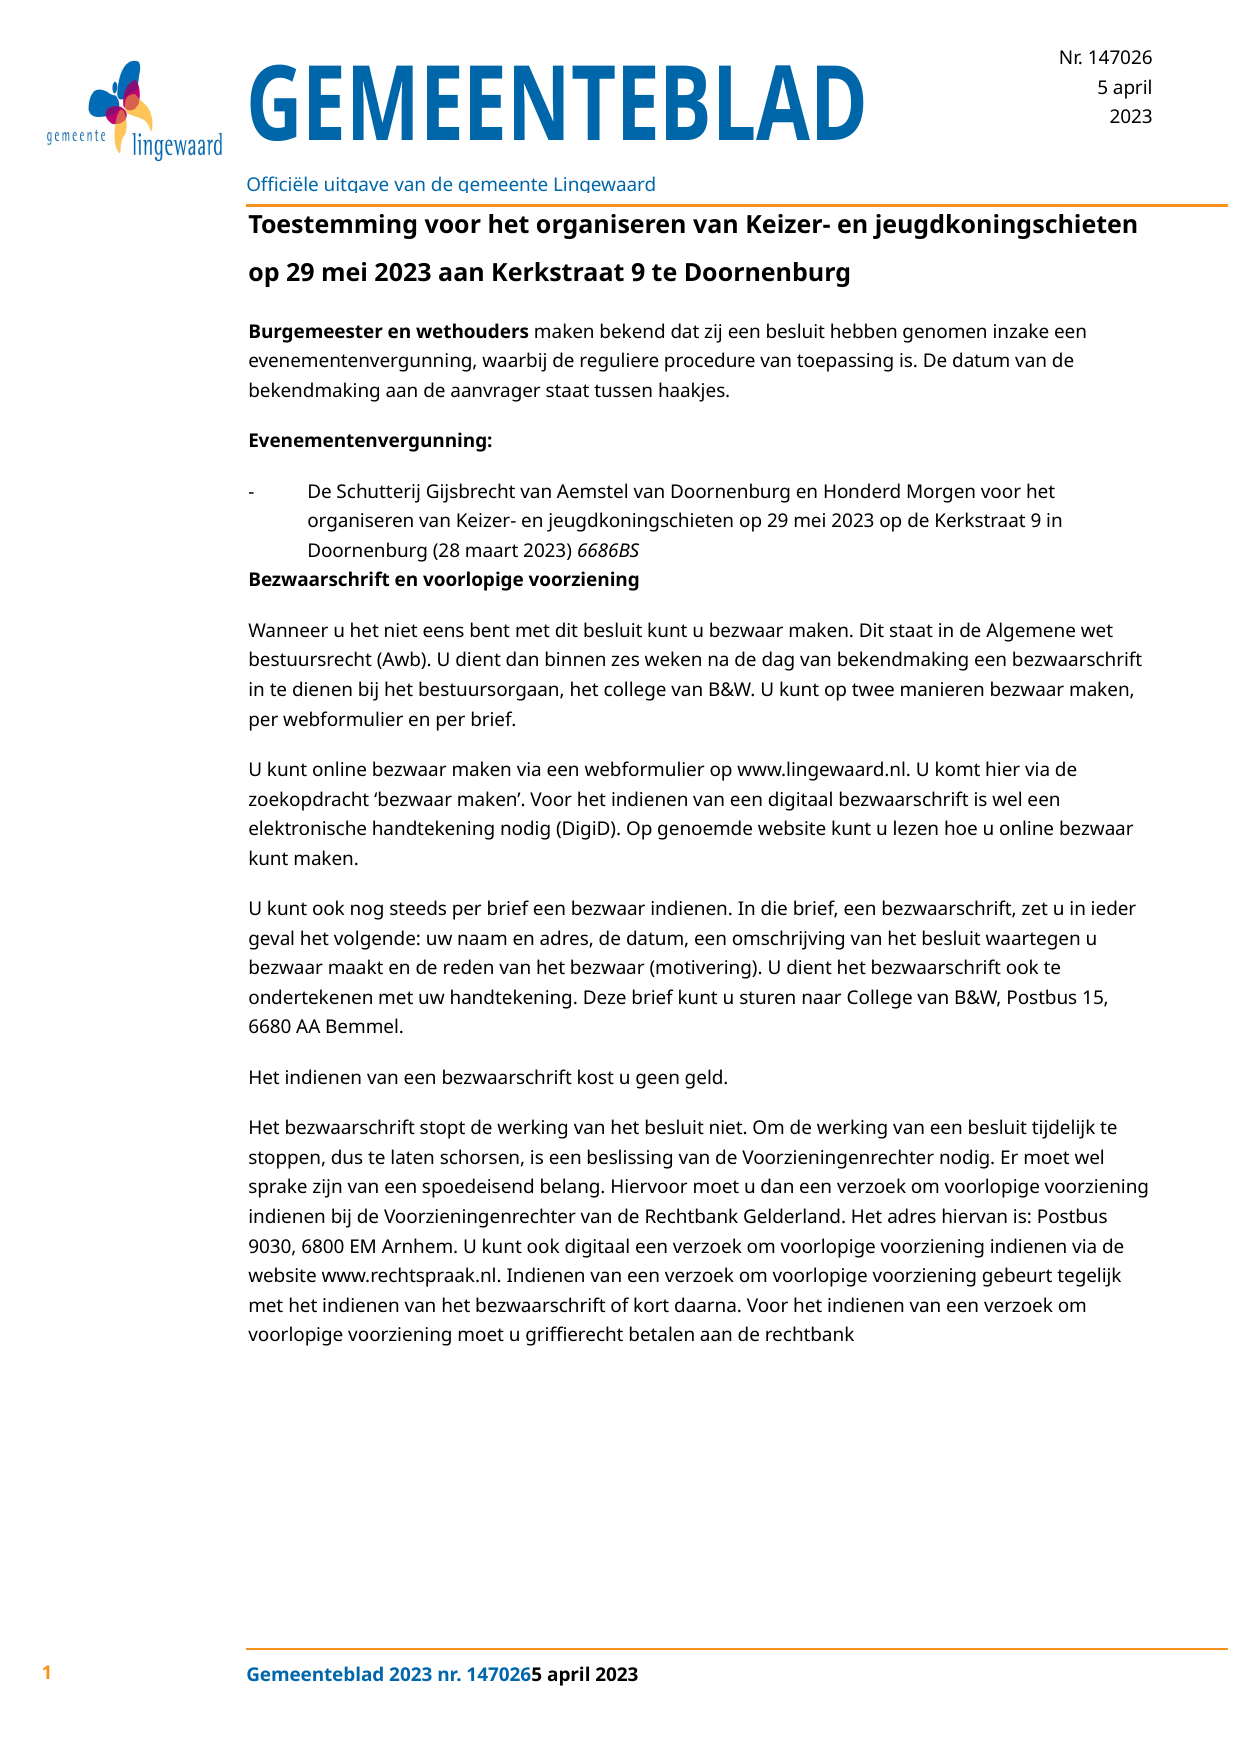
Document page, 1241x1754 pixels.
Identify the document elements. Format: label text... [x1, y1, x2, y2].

text Wanneer u het niet eens bent met dit besluit kunt u bezwaar maken. Dit staat in de Algemene wet bestuursrecht (Awb). U dient dan binnen zes weken na de dag van bekendmaking een bezwaarschrift in te dienen bij het bestuursorgaan, het college van B&W. U kunt op twee manieren bezwaar maken, per webformulier en per brief. [248, 617, 1152, 732]
text Evenementenvergunning: [248, 427, 1152, 453]
picture [41, 47, 231, 172]
text U kunt ook nog steeds per brief een bezwaar indienen. In die brief, een bezwaarschrift, zet u in ieder geval het volgende: uw naam en adres, de datum, een omschrijving van het besluit waartegen u bezwaar maakt en de reden van het bezwaar (motivering). U dient het bezwaarschrift ook te ondertekenen met uw handtekening. Deze brief kunt u sturen naar College van B&W, Postbus 15, 6680 AA Bemmel. [248, 895, 1152, 1039]
text Het bezwaarschrift stopt de werking van het besluit niet. Om de werking van een besluit tijdelijk te stoppen, dus te laten schorsen, is een beslissing van de Voorzieningenrechter nodig. Er moet wel sprake zijn van een spoedeisend belang. Hiervoor moet u dan een verzoek om voorlopige voorziening indienen bij de Voorzieningenrechter van de Rechtbank Gelderland. Het adres hiervan is: Postbus 9030, 6800 EM Arnhem. U kunt ook digitaal een verzoek om voorlopige voorziening indienen via de website www.rechtspraak.nl. Indienen van een verzoek om voorlopige voorziening gebeurt tegelijk met het indienen van het bezwaarschrift of kort daarna. Voor het indienen van een verzoek om voorlopige voorziening moet u griffierecht betalen aan de rechtbank [248, 1114, 1152, 1347]
text Burgemeester en wethouders maken bekend dat zij een besluit hebben genomen inzake een evenementenvergunning, waarbij de reguliere procedure van toepassing is. De datum van de bekendmaking aan de aanvrager staat tussen haakjes. [248, 318, 1152, 403]
text Het indienen van een bezwaarschrift kost u geen geld. [248, 1064, 1152, 1090]
list De Schutterij Gijsbrecht van Aemstel van Doornenburg en Honderd Morgen voor het organiseren van Keizer- en jeugdkoningschieten op 29 mei 2023 op de Kerkstraat 9 in Doornenburg (28 maart 2023) 6686BS [248, 478, 1152, 563]
text Toestemming voor het organiseren van Keizer- en jeugdkoningschieten op 29 mei 2023 aan Kerkstraat 9 te Doornenburg [248, 207, 1152, 288]
text U kunt online bezwaar maken via een webformulier op www.lingewaard.nl. U komt hier via de zoekopdracht ‘bezwaar maken’. Voor het indienen van een digitaal bezwaarschrift is wel een elektronische handtekening nodig (DigiD). Op genoemde website kunt u lezen hoe u online bezwaar kunt maken. [248, 756, 1152, 871]
text Bezwaarschrift en voorlopige voorziening [248, 567, 1152, 592]
